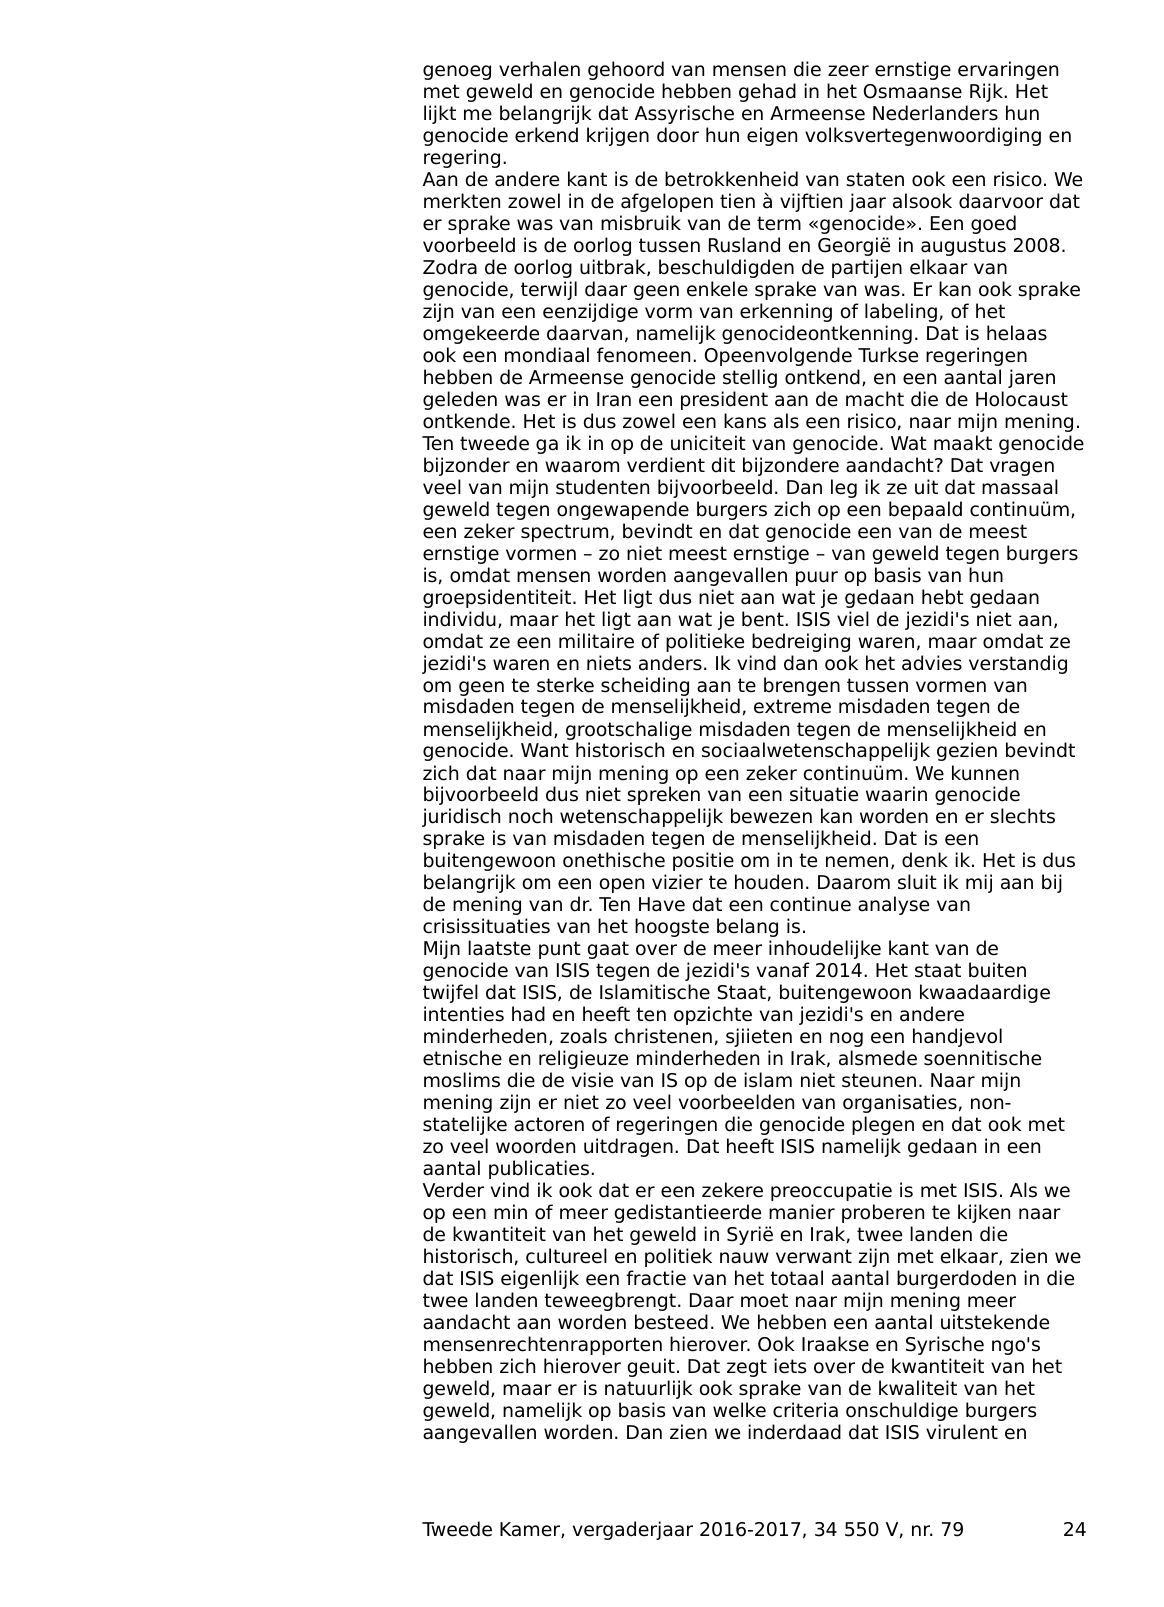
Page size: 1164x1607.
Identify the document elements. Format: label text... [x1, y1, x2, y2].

text Mijn laatste punt gaat over de meer inhoudelijke kant van de genocide van ISIS tegen de jezidi's vanaf 2014. Het staat buiten twijfel dat ISIS, de Islamitische Staat, buitengewoon kwaadaardige intenties had en heeft ten opzichte van jezidi's en andere minderheden, zoals christenen, sjiieten en nog een handjevol etnische en religieuze minderheden in Irak, alsmede soennitische moslims die de visie van IS op de islam niet steunen. Naar mijn mening zijn er niet zo veel voorbeelden van organisaties, non-statelijke actoren of regeringen die genocide plegen en dat ook met zo veel woorden uitdragen. Dat heeft ISIS namelijk gedaan in een aantal publicaties. [422, 938, 1087, 1180]
text Verder vind ik ook dat er een zekere preoccupatie is met ISIS. Als we op een min of meer gedistantieerde manier proberen te kijken naar de kwantiteit van het geweld in Syrië en Irak, twee landen die historisch, cultureel en politiek nauw verwant zijn met elkaar, zien we dat ISIS eigenlijk een fractie van het totaal aantal burgerdoden in die twee landen teweegbrengt. Daar moet naar mijn mening meer aandacht aan worden besteed. We hebben een aantal uitstekende mensenrechtenrapporten hierover. Ook Iraakse en Syrische ngo's hebben zich hierover geuit. Dat zegt iets over de kwantiteit van het geweld, maar er is natuurlijk ook sprake van de kwaliteit van het geweld, namelijk op basis van welke criteria onschuldige burgers aangevallen worden. Dan zien we inderdaad dat ISIS virulent en [422, 1180, 1087, 1444]
text Ten tweede ga ik in op de uniciteit van genocide. Wat maakt genocide bijzonder en waarom verdient dit bijzondere aandacht? Dat vragen veel van mijn studenten bijvoorbeeld. Dan leg ik ze uit dat massaal geweld tegen ongewapende burgers zich op een bepaald continuüm, een zeker spectrum, bevindt en dat genocide een van de meest ernstige vormen – zo niet meest ernstige – van geweld tegen burgers is, omdat mensen worden aangevallen puur op basis van hun groepsidentiteit. Het ligt dus niet aan wat je gedaan hebt gedaan individu, maar het ligt aan wat je bent. ISIS viel de jezidi's niet aan, omdat ze een militaire of politieke bedreiging waren, maar omdat ze jezidi's waren en niets anders. Ik vind dan ook het advies verstandig om geen te sterke scheiding aan te brengen tussen vormen van misdaden tegen de menselijkheid, extreme misdaden tegen de menselijkheid, grootschalige misdaden tegen de menselijkheid en genocide. Want historisch en sociaalwetenschappelijk gezien bevindt zich dat naar mijn mening op een zeker continuüm. We kunnen bijvoorbeeld dus niet spreken van een situatie waarin genocide juridisch noch wetenschappelijk bewezen kan worden en er slechts sprake is van misdaden tegen de menselijkheid. Dat is een buitengewoon onethische positie om in te nemen, denk ik. Het is dus belangrijk om een open vizier te houden. Daarom sluit ik mij aan bij de mening van dr. Ten Have dat een continue analyse van crisissituaties van het hoogste belang is. [422, 433, 1087, 938]
text Aan de andere kant is de betrokkenheid van staten ook een risico. We merkten zowel in de afgelopen tien à vijftien jaar alsook daarvoor dat er sprake was van misbruik van de term «genocide». Een goed voorbeeld is de oorlog tussen Rusland en Georgië in augustus 2008. Zodra de oorlog uitbrak, beschuldigden de partijen elkaar van genocide, terwijl daar geen enkele sprake van was. Er kan ook sprake zijn van een eenzijdige vorm van erkenning of labeling, of het omgekeerde daarvan, namelijk genocideontkenning. Dat is helaas ook een mondiaal fenomeen. Opeenvolgende Turkse regeringen hebben de Armeense genocide stellig ontkend, en een aantal jaren geleden was er in Iran een president aan de macht die de Holocaust ontkende. Het is dus zowel een kans als een risico, naar mijn mening. [422, 169, 1087, 433]
text genoeg verhalen gehoord van mensen die zeer ernstige ervaringen met geweld en genocide hebben gehad in het Osmaanse Rijk. Het lijkt me belangrijk dat Assyrische en Armeense Nederlanders hun genocide erkend krijgen door hun eigen volksvertegenwoordiging en regering. [422, 59, 1087, 169]
